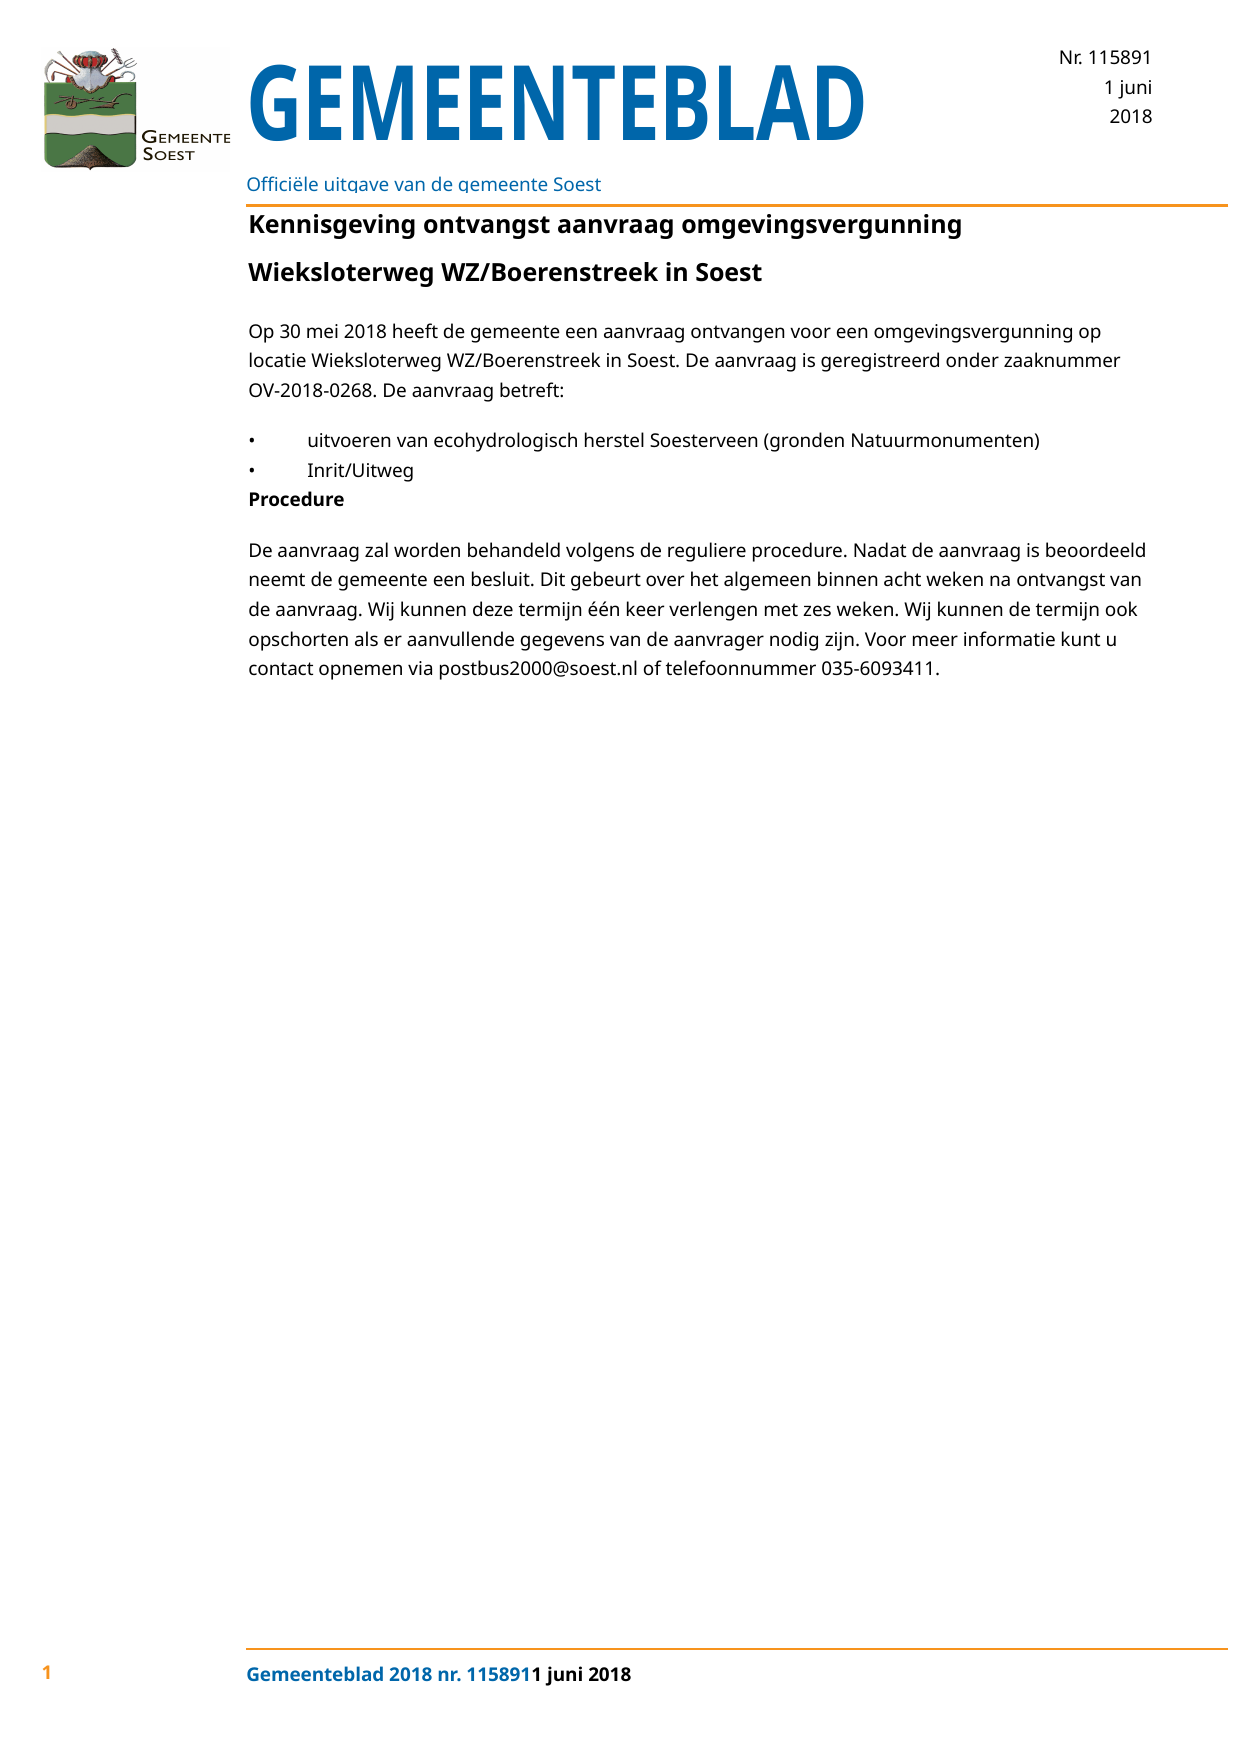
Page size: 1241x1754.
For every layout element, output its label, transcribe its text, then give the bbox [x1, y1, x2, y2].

list Inrit/Uitweg [248, 457, 1152, 483]
text Kennisgeving ontvangst aanvraag omgevingsvergunning Wieksloterweg WZ/Boerenstreek in Soest [248, 207, 1152, 288]
picture [41, 47, 231, 172]
list uitvoeren van ecohydrologisch herstel Soesterveen (gronden Natuurmonumenten) [248, 427, 1152, 453]
text Op 30 mei 2018 heeft de gemeente een aanvraag ontvangen voor een omgevingsvergunning op locatie Wieksloterweg WZ/Boerenstreek in Soest. De aanvraag is geregistreerd onder zaaknummer OV-2018-0268. De aanvraag betreft: [248, 318, 1152, 403]
text De aanvraag zal worden behandeld volgens de reguliere procedure. Nadat de aanvraag is beoordeeld neemt de gemeente een besluit. Dit gebeurt over het algemeen binnen acht weken na ontvangst van de aanvraag. Wij kunnen deze termijn één keer verlengen met zes weken. Wij kunnen de termijn ook opschorten als er aanvullende gegevens van de aanvrager nodig zijn. Voor meer informatie kunt u contact opnemen via postbus2000@soest.nl of telefoonnummer 035-6093411. [248, 537, 1152, 681]
text Procedure [248, 487, 1152, 512]
